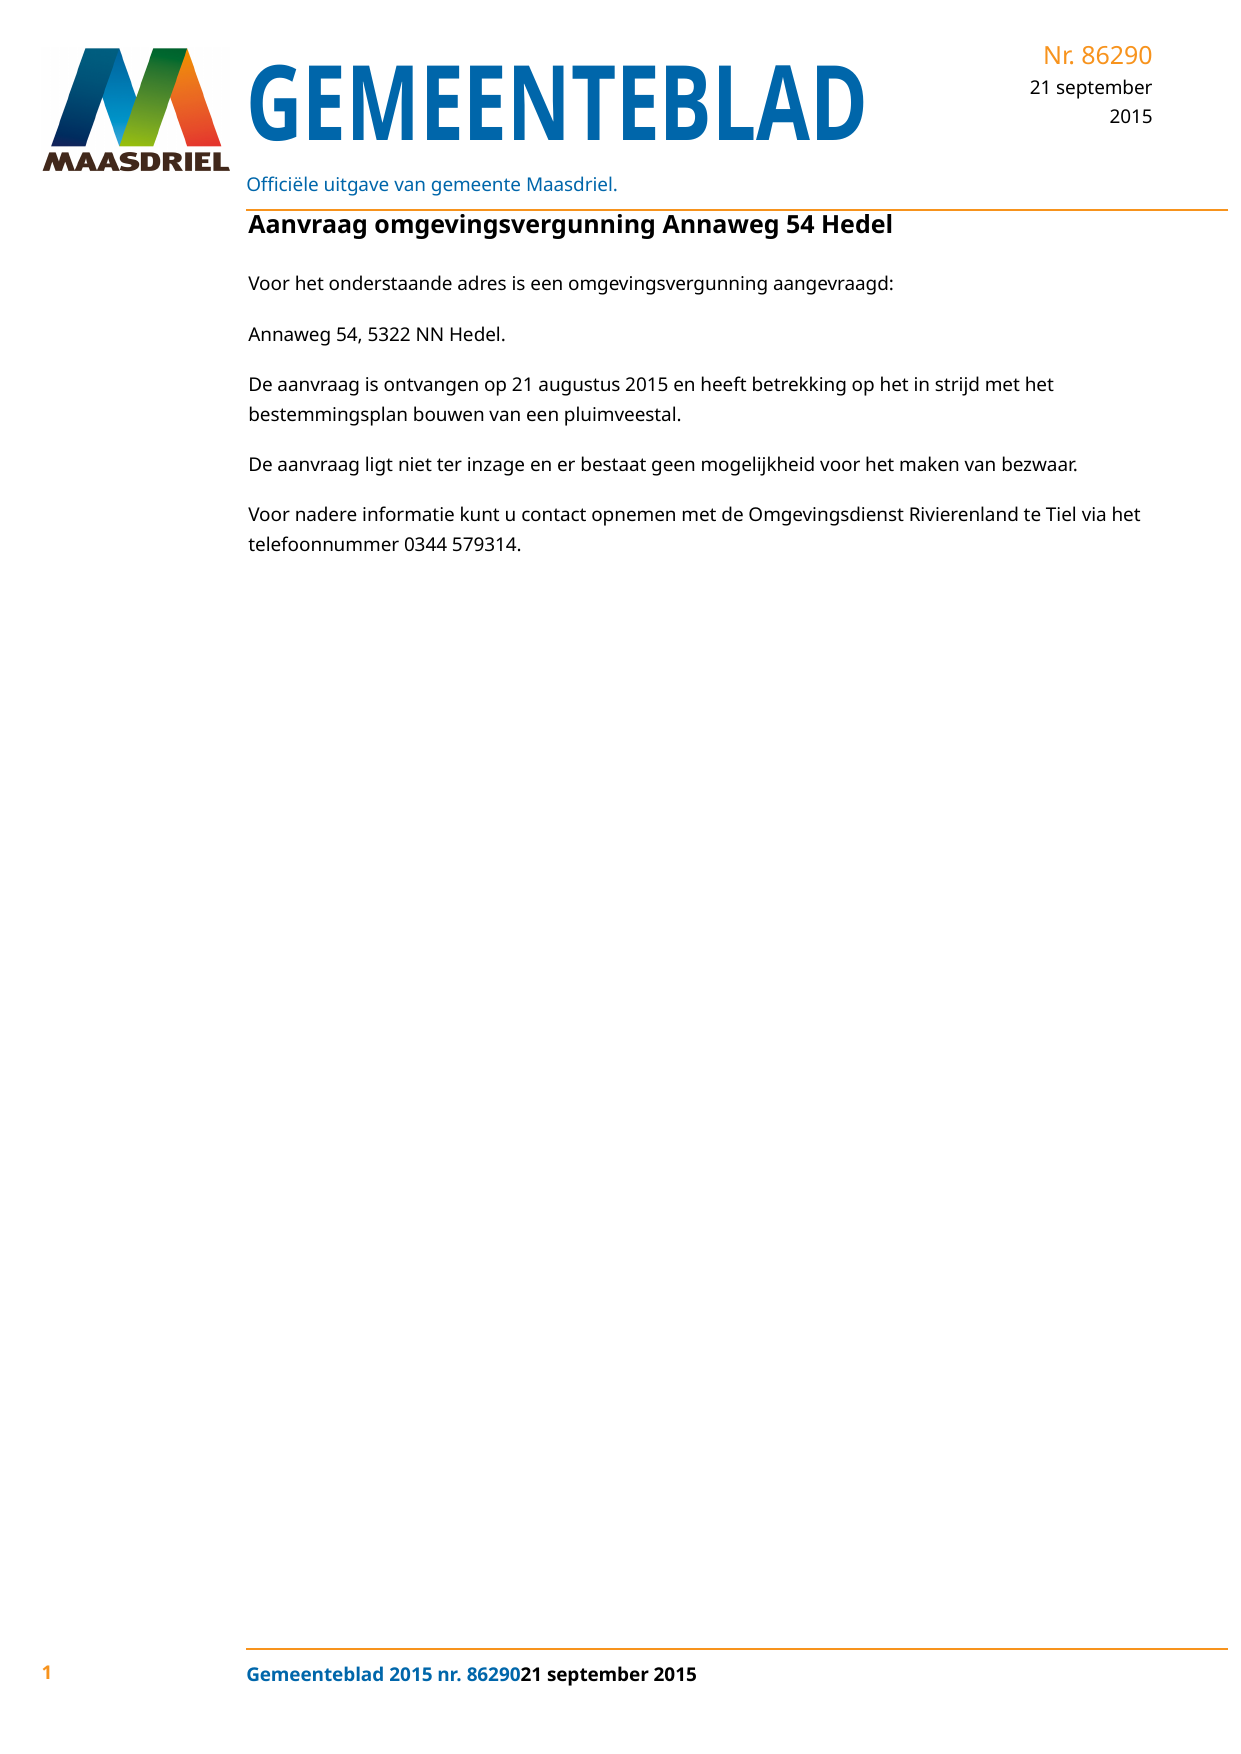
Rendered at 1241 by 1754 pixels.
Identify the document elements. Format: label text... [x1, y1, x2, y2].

text Aanvraag omgevingsvergunning Annaweg 54 Hedel [248, 211, 1152, 241]
text De aanvraag ligt niet ter inzage en er bestaat geen mogelijkheid voor het maken van bezwaar. [248, 451, 1152, 477]
text De aanvraag is ontvangen op 21 augustus 2015 en heeft betrekking op het in strijd met het bestemmingsplan bouwen van een pluimveestal. [248, 371, 1152, 426]
text Annaweg 54, 5322 NN Hedel. [248, 321, 1152, 346]
text Voor nadere informatie kunt u contact opnemen met de Omgevingsdienst Rivierenland te Tiel via het telefoonnummer 0344 579314. [248, 502, 1152, 557]
text Voor het onderstaande adres is een omgevingsvergunning aangevraagd: [248, 270, 1152, 296]
picture [41, 47, 231, 172]
